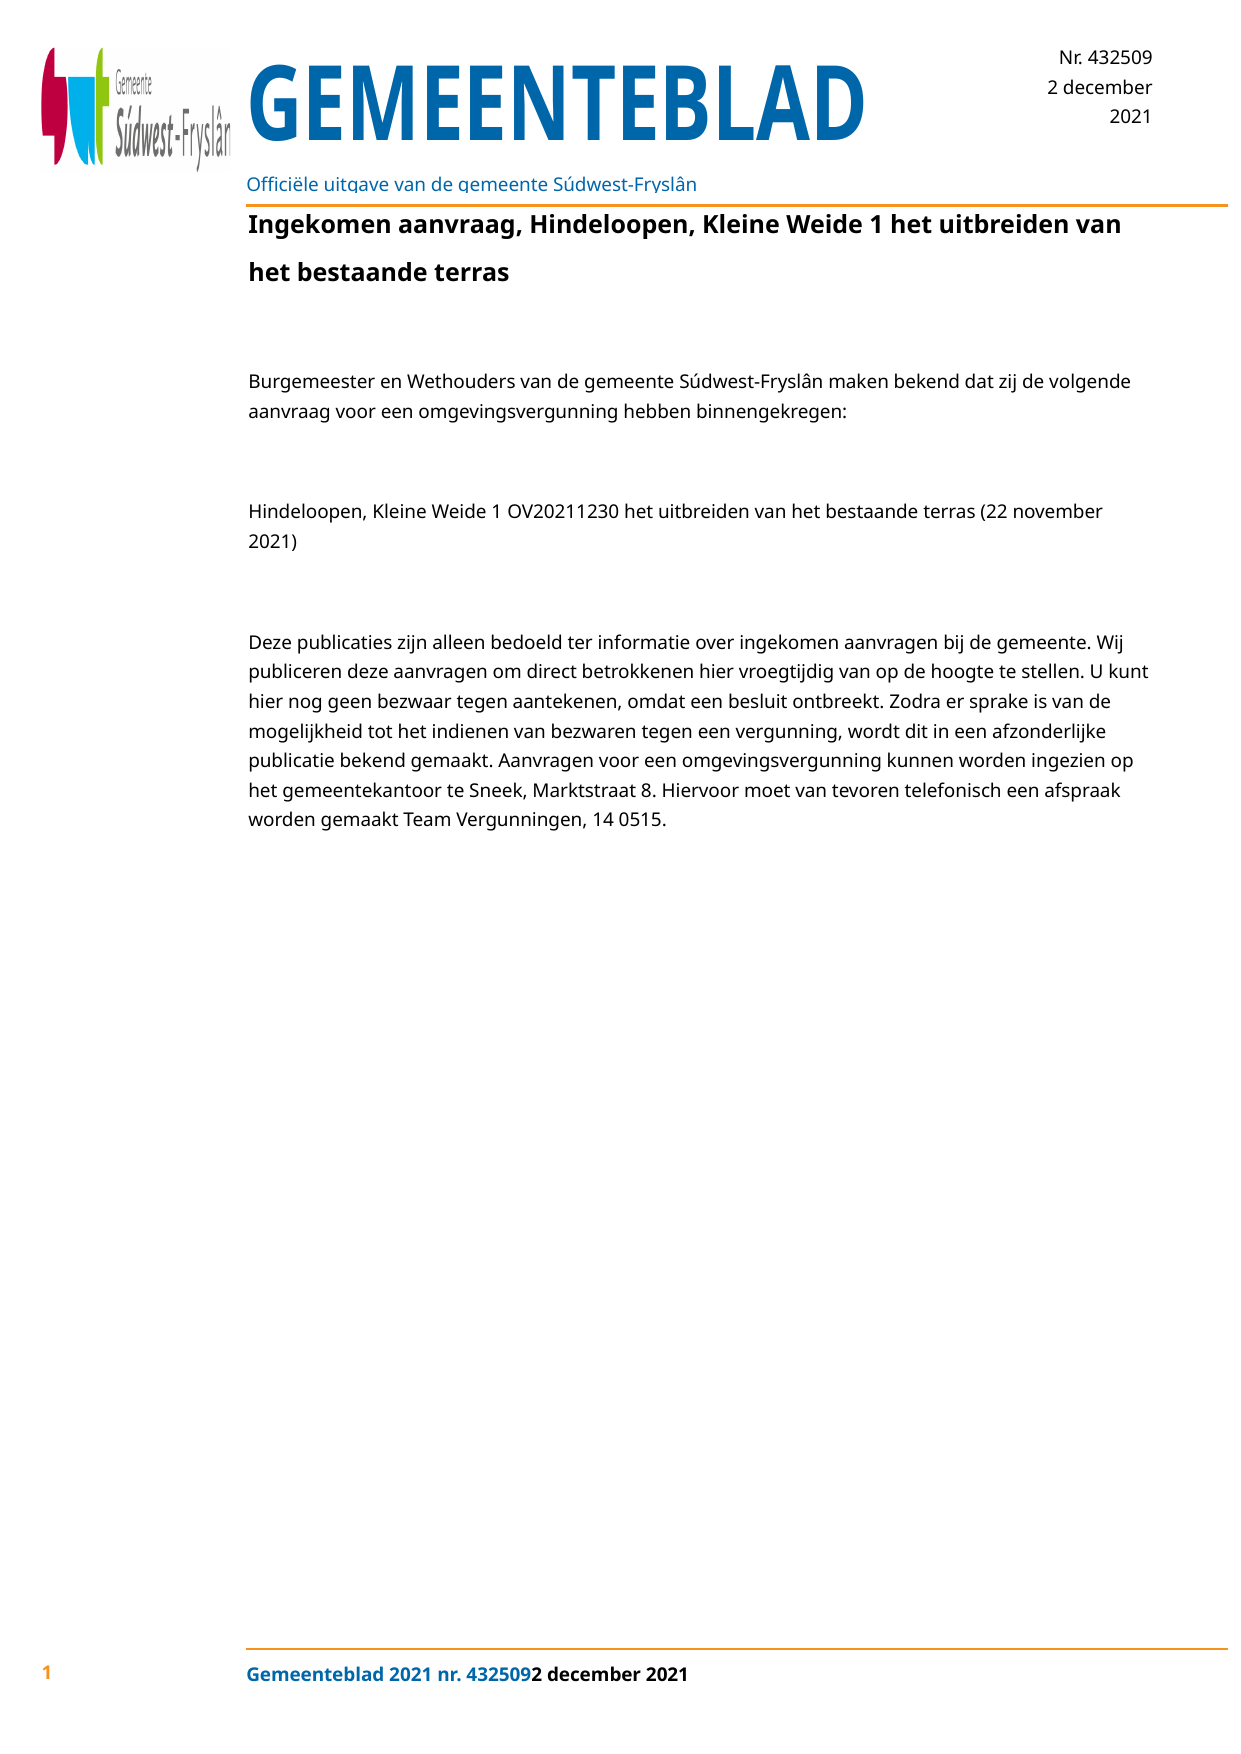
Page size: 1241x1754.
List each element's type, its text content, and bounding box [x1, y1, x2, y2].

text Ingekomen aanvraag, Hindeloopen, Kleine Weide 1 het uitbreiden van het bestaande terras [248, 207, 1152, 288]
text Deze publicaties zijn alleen bedoeld ter informatie over ingekomen aanvragen bij de gemeente. Wij publiceren deze aanvragen om direct betrokkenen hier vroegtijdig van op de hoogte te stellen. U kunt hier nog geen bezwaar tegen aantekenen, omdat een besluit ontbreekt. Zodra er sprake is van de mogelijkheid tot het indienen van bezwaren tegen een vergunning, wordt dit in een afzonderlijke publicatie bekend gemaakt. Aanvragen voor een omgevingsvergunning kunnen worden ingezien op het gemeentekantoor te Sneek, Marktstraat 8. Hiervoor moet van tevoren telefonisch een afspraak worden gemaakt Team Vergunningen, 14 0515. [248, 629, 1152, 832]
text Hindeloopen, Kleine Weide 1 OV20211230 het uitbreiden van het bestaande terras (22 november 2021) [248, 499, 1152, 554]
text Burgemeester en Wethouders van de gemeente Súdwest-Fryslân maken bekend dat zij de volgende aanvraag voor een omgevingsvergunning hebben binnengekregen: [248, 368, 1152, 424]
picture [41, 47, 231, 172]
